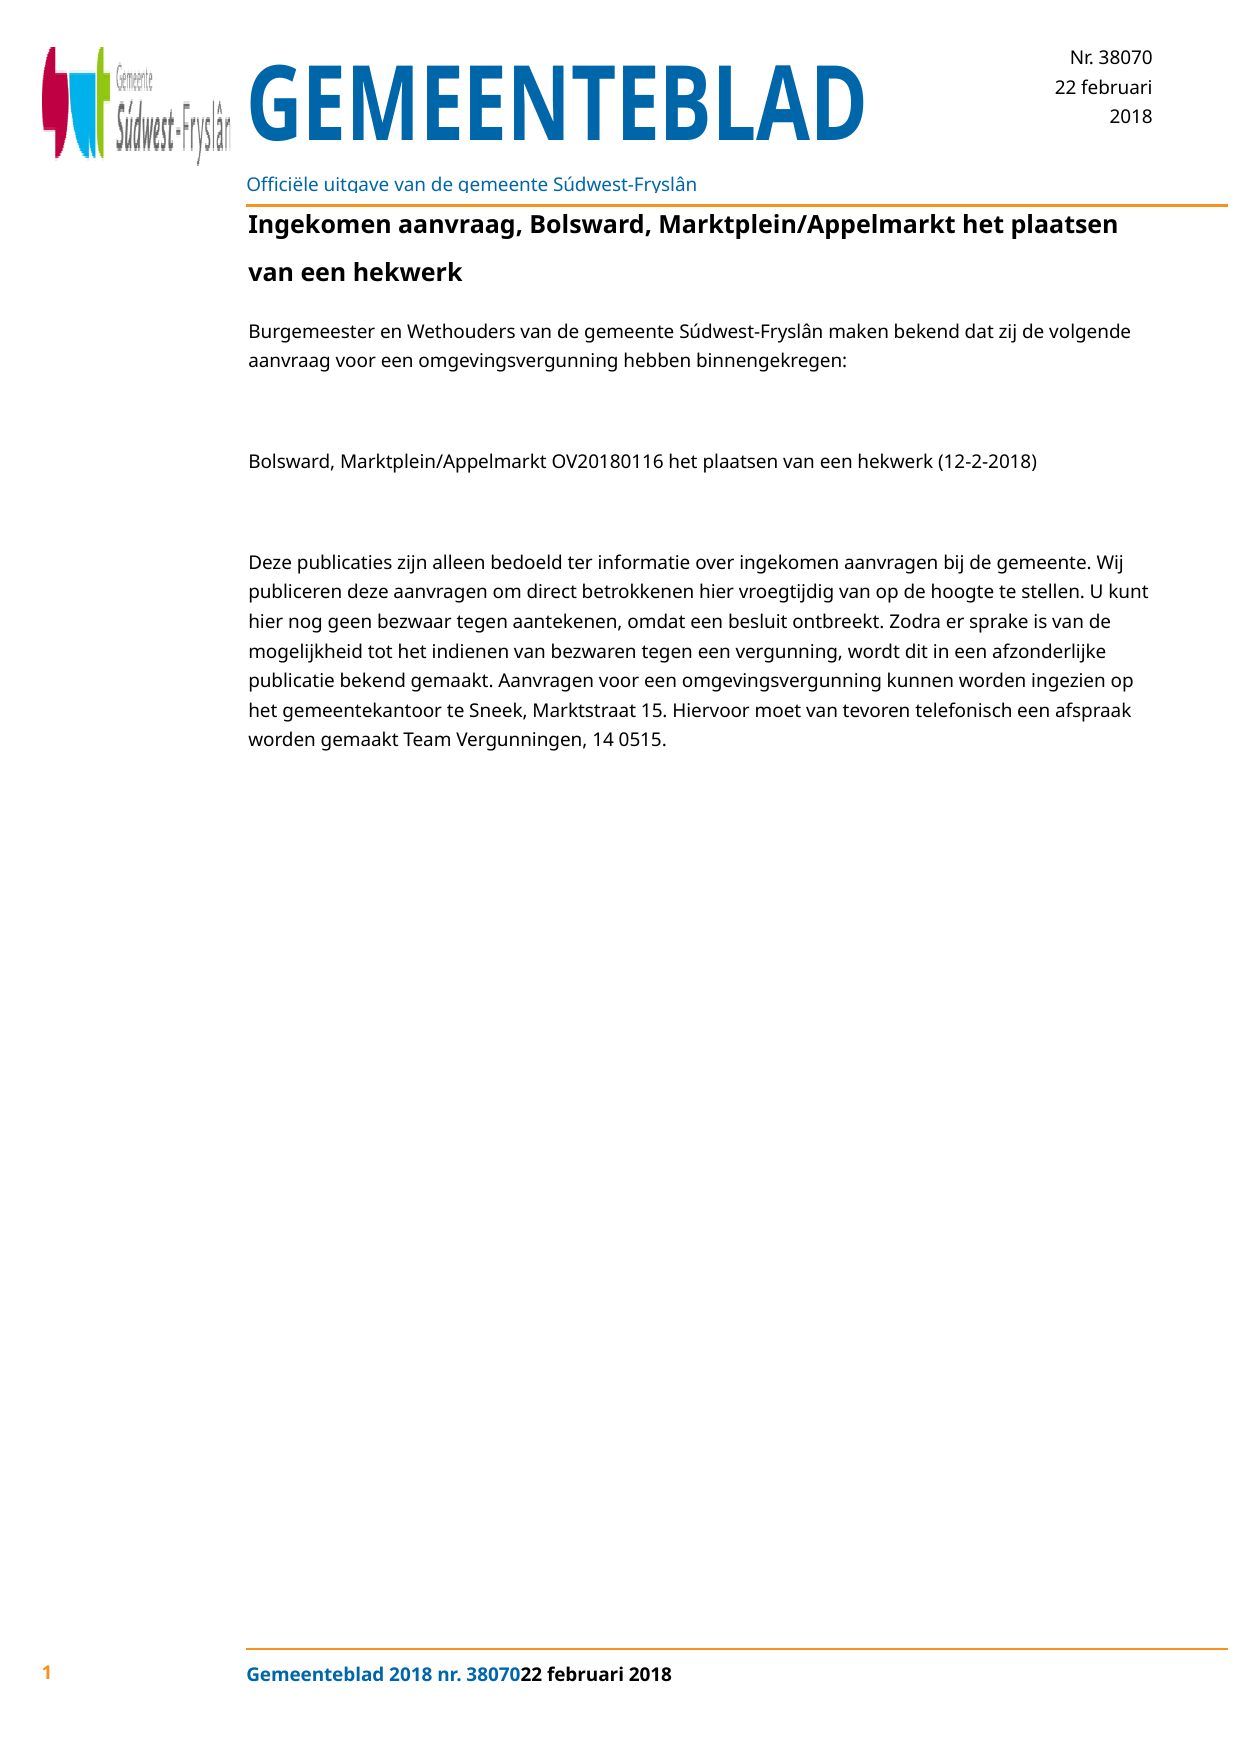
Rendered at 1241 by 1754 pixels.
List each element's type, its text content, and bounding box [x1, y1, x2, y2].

text Bolsward, Marktplein/Appelmarkt OV20180116 het plaatsen van een hekwerk (12-2-2018) [248, 448, 1152, 474]
picture [41, 47, 231, 172]
text Ingekomen aanvraag, Bolsward, Marktplein/Appelmarkt het plaatsen van een hekwerk [248, 207, 1152, 288]
text Deze publicaties zijn alleen bedoeld ter informatie over ingekomen aanvragen bij de gemeente. Wij publiceren deze aanvragen om direct betrokkenen hier vroegtijdig van op de hoogte te stellen. U kunt hier nog geen bezwaar tegen aantekenen, omdat een besluit ontbreekt. Zodra er sprake is van de mogelijkheid tot het indienen van bezwaren tegen een vergunning, wordt dit in een afzonderlijke publicatie bekend gemaakt. Aanvragen voor een omgevingsvergunning kunnen worden ingezien op het gemeentekantoor te Sneek, Marktstraat 15. Hiervoor moet van tevoren telefonisch een afspraak worden gemaakt Team Vergunningen, 14 0515. [248, 549, 1152, 752]
text Burgemeester en Wethouders van de gemeente Súdwest-Fryslân maken bekend dat zij de volgende aanvraag voor een omgevingsvergunning hebben binnengekregen: [248, 318, 1152, 373]
